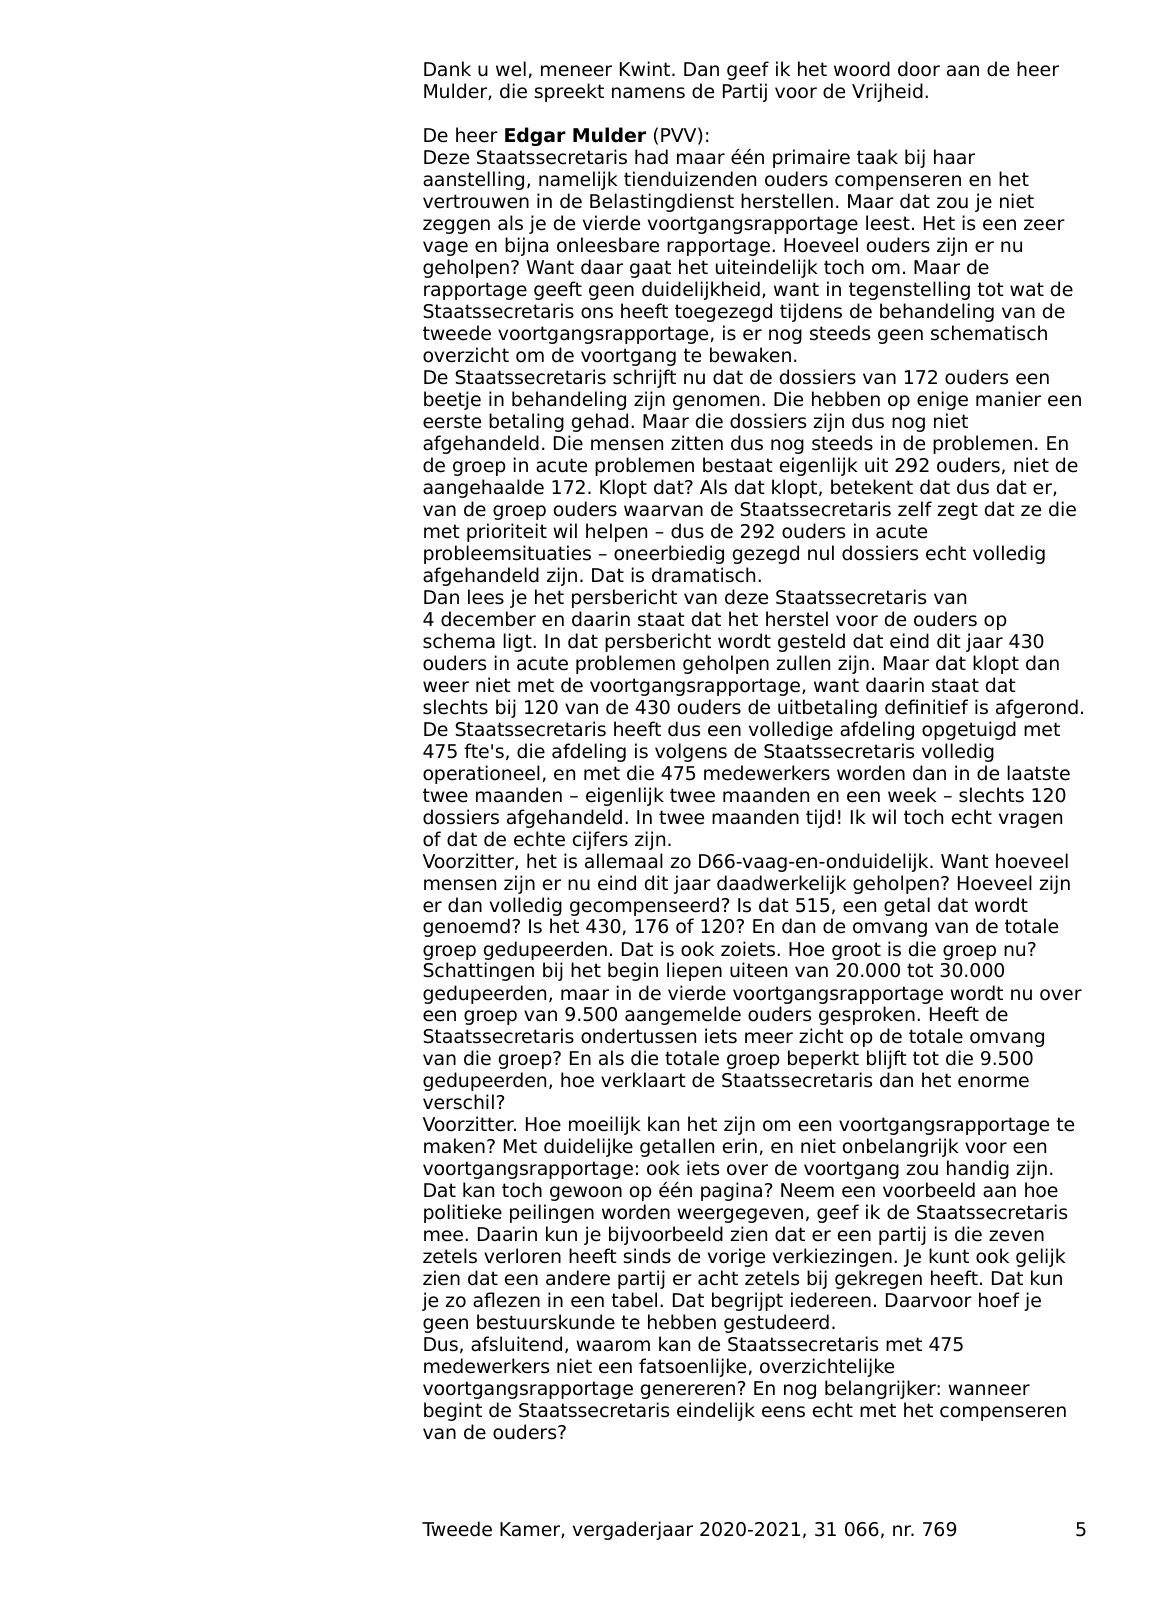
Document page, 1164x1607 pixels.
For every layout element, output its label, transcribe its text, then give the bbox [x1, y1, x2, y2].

text De Staatssecretaris schrijft nu dat de dossiers van 172 ouders een beetje in behandeling zijn genomen. Die hebben op enige manier een eerste betaling gehad. Maar die dossiers zijn dus nog niet afgehandeld. Die mensen zitten dus nog steeds in de problemen. En de groep in acute problemen bestaat eigenlijk uit 292 ouders, niet de aangehaalde 172. Klopt dat? Als dat klopt, betekent dat dus dat er, van de groep ouders waarvan de Staatssecretaris zelf zegt dat ze die met prioriteit wil helpen – dus de 292 ouders in acute probleemsituaties – oneerbiedig gezegd nul dossiers echt volledig afgehandeld zijn. Dat is dramatisch. [422, 367, 1087, 587]
text Voorzitter, het is allemaal zo D66-vaag-en-onduidelijk. Want hoeveel mensen zijn er nu eind dit jaar daadwerkelijk geholpen? Hoeveel zijn er dan volledig gecompenseerd? Is dat 515, een getal dat wordt genoemd? Is het 430, 176 of 120? En dan de omvang van de totale groep gedupeerden. Dat is ook zoiets. Hoe groot is die groep nu? Schattingen bij het begin liepen uiteen van 20.000 tot 30.000 gedupeerden, maar in de vierde voortgangsrapportage wordt nu over een groep van 9.500 aangemelde ouders gesproken. Heeft de Staatssecretaris ondertussen iets meer zicht op de totale omvang van die groep? En als die totale groep beperkt blijft tot die 9.500 gedupeerden, hoe verklaart de Staatssecretaris dan het enorme verschil? [422, 851, 1087, 1114]
text Dan lees je het persbericht van deze Staatssecretaris van 4 december en daarin staat dat het herstel voor de ouders op schema ligt. In dat persbericht wordt gesteld dat eind dit jaar 430 ouders in acute problemen geholpen zullen zijn. Maar dat klopt dan weer niet met de voortgangsrapportage, want daarin staat dat slechts bij 120 van de 430 ouders de uitbetaling definitief is afgerond. De Staatssecretaris heeft dus een volledige afdeling opgetuigd met 475 fte's, die afdeling is volgens de Staatssecretaris volledig operationeel, en met die 475 medewerkers worden dan in de laatste twee maanden – eigenlijk twee maanden en een week – slechts 120 dossiers afgehandeld. In twee maanden tijd! Ik wil toch echt vragen of dat de echte cijfers zijn. [422, 587, 1087, 851]
text Dus, afsluitend, waarom kan de Staatssecretaris met 475 medewerkers niet een fatsoenlijke, overzichtelijke voortgangsrapportage genereren? En nog belangrijker: wanneer begint de Staatssecretaris eindelijk eens echt met het compenseren van de ouders? [422, 1334, 1087, 1444]
text Dank u wel, meneer Kwint. Dan geef ik het woord door aan de heer Mulder, die spreekt namens de Partij voor de Vrijheid. [422, 59, 1087, 103]
text Voorzitter. Hoe moeilijk kan het zijn om een voortgangsrapportage te maken? Met duidelijke getallen erin, en niet onbelangrijk voor een voortgangsrapportage: ook iets over de voortgang zou handig zijn. Dat kan toch gewoon op één pagina? Neem een voorbeeld aan hoe politieke peilingen worden weergegeven, geef ik de Staatssecretaris mee. Daarin kun je bijvoorbeeld zien dat er een partij is die zeven zetels verloren heeft sinds de vorige verkiezingen. Je kunt ook gelijk zien dat een andere partij er acht zetels bij gekregen heeft. Dat kun je zo aflezen in een tabel. Dat begrijpt iedereen. Daarvoor hoef je geen bestuurskunde te hebben gestudeerd. [422, 1114, 1087, 1334]
text De heer Edgar Mulder (PVV): [422, 125, 1087, 147]
text Deze Staatssecretaris had maar één primaire taak bij haar aanstelling, namelijk tienduizenden ouders compenseren en het vertrouwen in de Belastingdienst herstellen. Maar dat zou je niet zeggen als je de vierde voortgangsrapportage leest. Het is een zeer vage en bijna onleesbare rapportage. Hoeveel ouders zijn er nu geholpen? Want daar gaat het uiteindelijk toch om. Maar de rapportage geeft geen duidelijkheid, want in tegenstelling tot wat de Staatssecretaris ons heeft toegezegd tijdens de behandeling van de tweede voortgangsrapportage, is er nog steeds geen schematisch overzicht om de voortgang te bewaken. [422, 147, 1087, 367]
